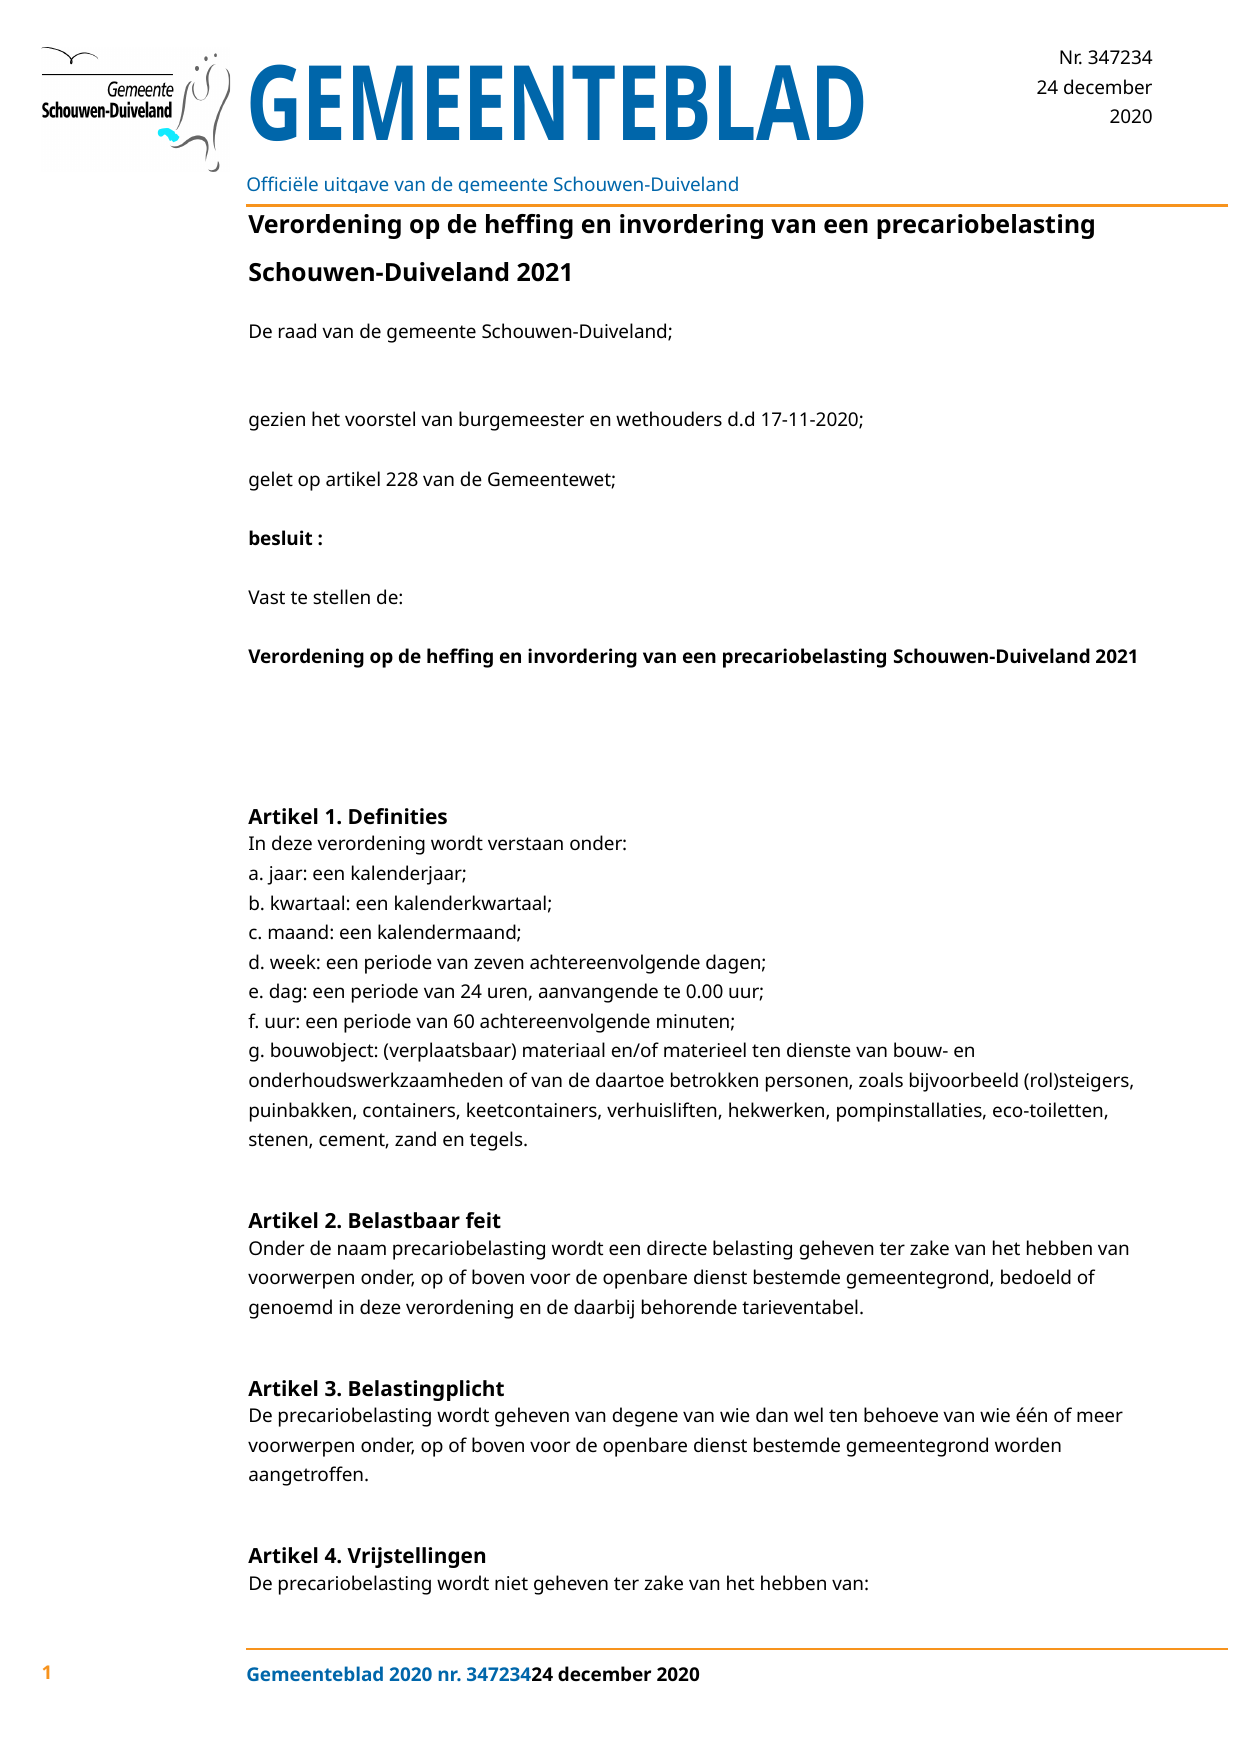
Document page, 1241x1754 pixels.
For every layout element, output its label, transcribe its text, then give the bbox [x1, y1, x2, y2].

text b. kwartaal: een kalenderkwartaal; [248, 890, 1152, 916]
text Artikel 3. Belastingplicht [248, 1374, 1152, 1402]
text De precariobelasting wordt niet geheven ter zake van het hebben van: [248, 1570, 1152, 1596]
text Vast te stellen de: [248, 584, 1152, 610]
text Artikel 4. Vrijstellingen [248, 1542, 1152, 1570]
text Verordening op de heffing en invordering van een precariobelasting Schouwen-Duiveland 2021 [248, 207, 1152, 288]
text a. jaar: een kalenderjaar; [248, 860, 1152, 886]
text f. uur: een periode van 60 achtereenvolgende minuten; [248, 1008, 1152, 1034]
text Onder de naam precariobelasting wordt een directe belasting geheven ter zake van het hebben van voorwerpen onder, op of boven voor de openbare dienst bestemde gemeentegrond, bedoeld of genoemd in deze verordening en de daarbij behorende tarieventabel. [248, 1235, 1152, 1320]
text Artikel 1. Definities [248, 802, 1152, 831]
text besluit : [248, 525, 1152, 551]
picture [41, 47, 231, 172]
text De precariobelasting wordt geheven van degene van wie dan wel ten behoeve van wie één of meer voorwerpen onder, op of boven voor de openbare dienst bestemde gemeentegrond worden aangetroffen. [248, 1402, 1152, 1487]
text gezien het voorstel van burgemeester en wethouders d.d 17-11-2020; [248, 407, 1152, 432]
text In deze verordening wordt verstaan onder: [248, 831, 1152, 856]
text c. maand: een kalendermaand; [248, 919, 1152, 945]
text De raad van de gemeente Schouwen-Duiveland; [248, 318, 1152, 344]
text Verordening op de heffing en invordering van een precariobelasting Schouwen-Duiveland 2021 [248, 643, 1152, 669]
text g. bouwobject: (verplaatsbaar) materiaal en/of materieel ten dienste van bouw- en onderhoudswerkzaamheden of van de daartoe betrokken personen, zoals bijvoorbeeld (rol)steigers, puinbakken, containers, keetcontainers, verhuisliften, hekwerken, pompinstallaties, eco-toiletten, stenen, cement, zand en tegels. [248, 1038, 1152, 1152]
text gelet op artikel 228 van de Gemeentewet; [248, 466, 1152, 492]
text d. week: een periode van zeven achtereenvolgende dagen; [248, 949, 1152, 975]
text Artikel 2. Belastbaar feit [248, 1206, 1152, 1235]
text e. dag: een periode van 24 uren, aanvangende te 0.00 uur; [248, 978, 1152, 1004]
